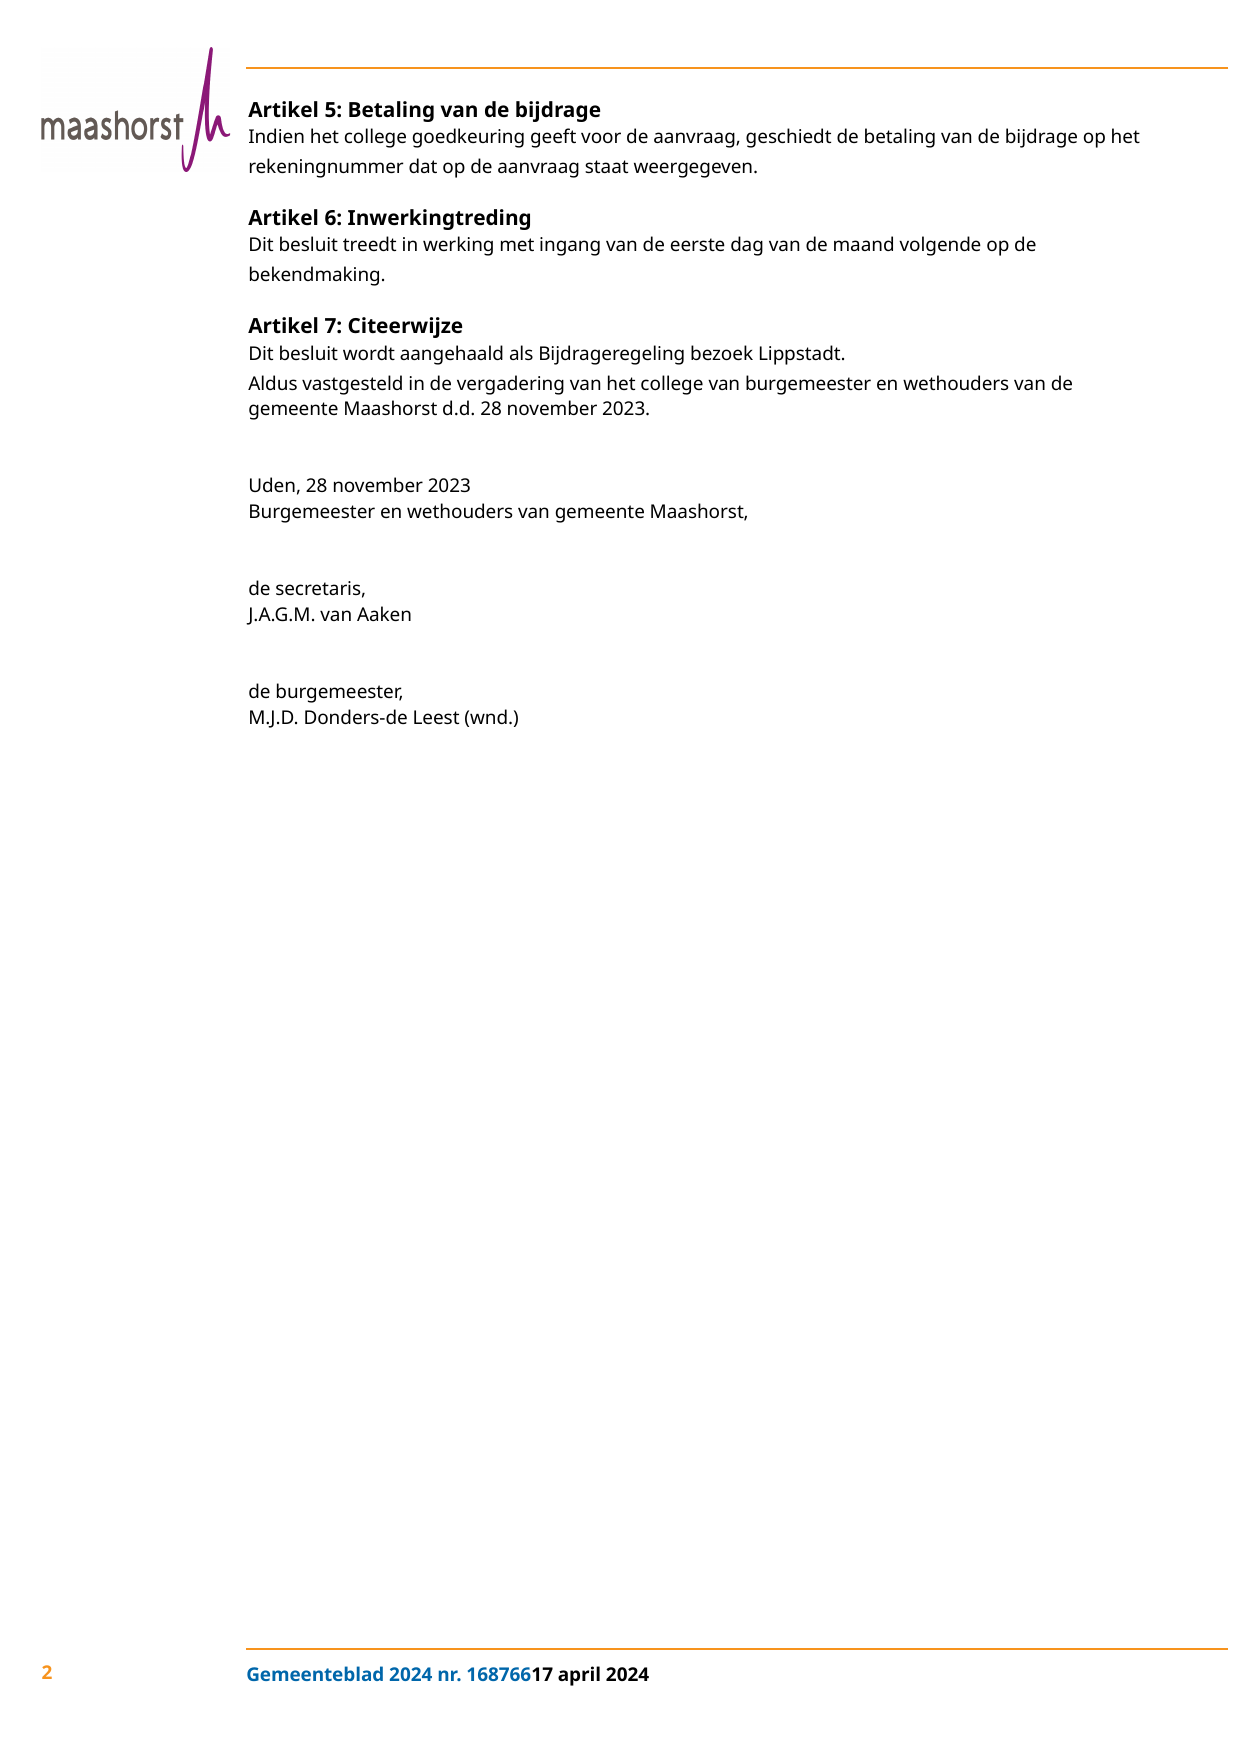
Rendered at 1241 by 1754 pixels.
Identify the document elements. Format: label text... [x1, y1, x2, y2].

text de burgemeester, [248, 678, 1152, 704]
text Artikel 7: Citeerwijze [248, 312, 1152, 340]
text Dit besluit wordt aangehaald als Bijdrageregeling bezoek Lippstadt. [248, 340, 1152, 366]
text Artikel 6: Inwerkingtreding [248, 203, 1152, 232]
text M.J.D. Donders-de Leest (wnd.) [248, 704, 1152, 730]
text Indien het college goedkeuring geeft voor de aanvraag, geschiedt de betaling van de bijdrage op het rekeningnummer dat op de aanvraag staat weergegeven. [248, 123, 1152, 178]
text Aldus vastgesteld in de vergadering van het college van burgemeester en wethouders van de gemeente Maashorst d.d. 28 november 2023. [248, 370, 1152, 421]
text J.A.G.M. van Aaken [248, 601, 1152, 627]
text Burgemeester en wethouders van gemeente Maashorst, [248, 498, 1152, 524]
text Dit besluit treedt in werking met ingang van de eerste dag van de maand volgende op de bekendmaking. [248, 232, 1152, 287]
picture [41, 47, 231, 172]
text Artikel 5: Betaling van de bijdrage [248, 95, 1152, 123]
text Uden, 28 november 2023 [248, 473, 1152, 498]
text de secretaris, [248, 576, 1152, 601]
